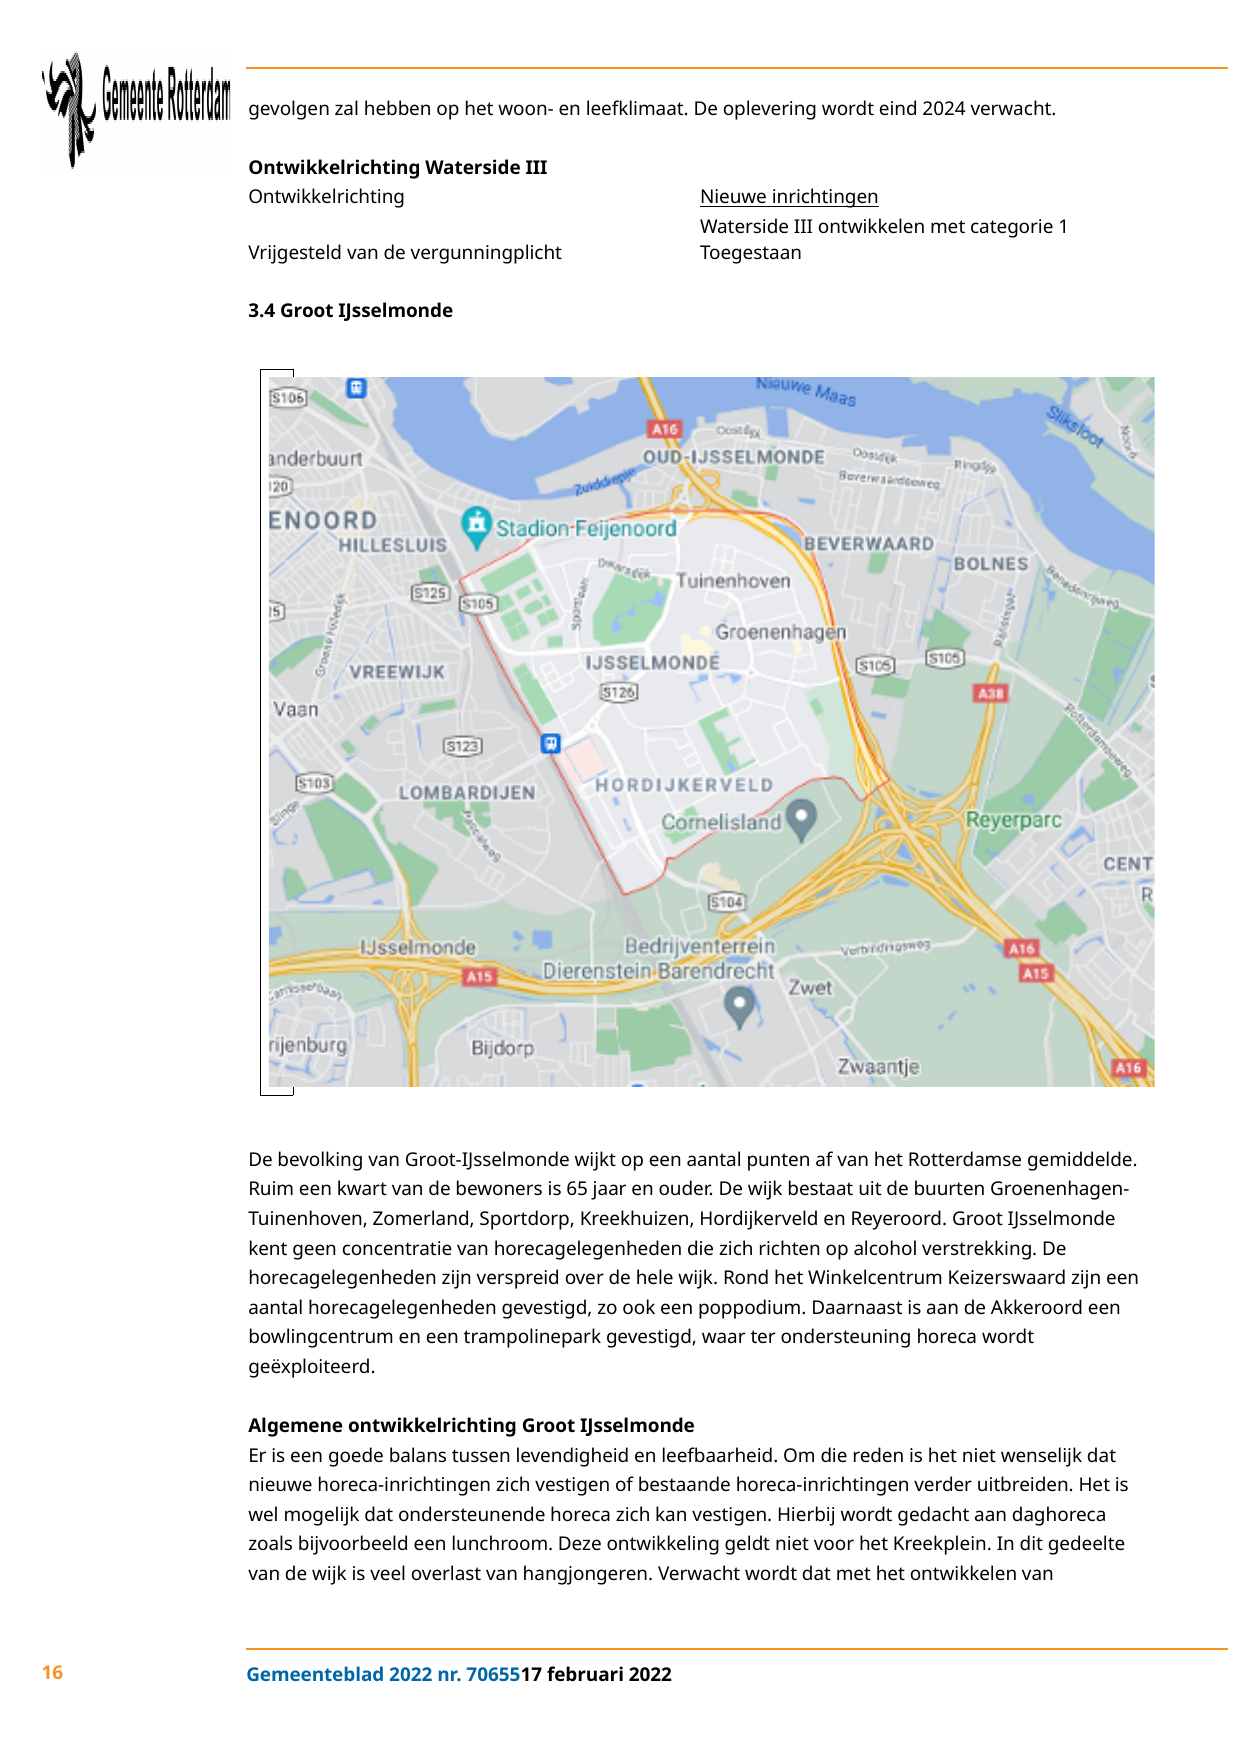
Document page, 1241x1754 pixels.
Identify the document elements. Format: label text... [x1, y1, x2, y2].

text Er is een goede balans tussen levendigheid en leefbaarheid. Om die reden is het niet wenselijk dat nieuwe horeca-inrichtingen zich vestigen of bestaande horeca-inrichtingen verder uitbreiden. Het is wel mogelijk dat ondersteunende horeca zich kan vestigen. Hierbij wordt gedacht aan daghoreca zoals bijvoorbeeld een lunchroom. Deze ontwikkeling geldt niet voor het Kreekplein. In dit gedeelte van de wijk is veel overlast van hangjongeren. Verwacht wordt dat met het ontwikkelen van [248, 1442, 1152, 1586]
table_header Nieuwe inrichtingen Waterside III ontwikkelen met categorie 1 [700, 184, 1152, 239]
table_header Ontwikkelrichting [248, 184, 700, 239]
picture [268, 377, 1155, 1087]
table_cell Toegestaan [700, 239, 1152, 265]
text De bevolking van Groot-IJsselmonde wijkt op een aantal punten af van het Rotterdamse gemiddelde. Ruim een kwart van de bewoners is 65 jaar en ouder. De wijk bestaat uit de buurten Groenenhagen-Tuinenhoven, Zomerland, Sportdorp, Kreekhuizen, Hordijkerveld en Reyeroord. Groot IJsselmonde kent geen concentratie van horecagelegenheden die zich richten op alcohol verstrekking. De horecagelegenheden zijn verspreid over de hele wijk. Rond het Winkelcentrum Keizerswaard zijn een aantal horecagelegenheden gevestigd, zo ook een poppodium. Daarnaast is aan de Akkeroord een bowlingcentrum en een trampolinepark gevestigd, waar ter ondersteuning horeca wordt geëxploiteerd. [248, 1146, 1152, 1379]
text 3.4 Groot IJsselmonde [248, 297, 1152, 323]
text Ontwikkelrichting Waterside III [248, 154, 1152, 180]
text Algemene ontwikkelrichting Groot IJsselmonde [248, 1412, 1152, 1438]
text gevolgen zal hebben op het woon- en leefklimaat. De oplevering wordt eind 2024 verwacht. [248, 95, 1152, 121]
picture [41, 47, 231, 172]
table_cell Vrijgesteld van de vergunningplicht [248, 239, 700, 265]
